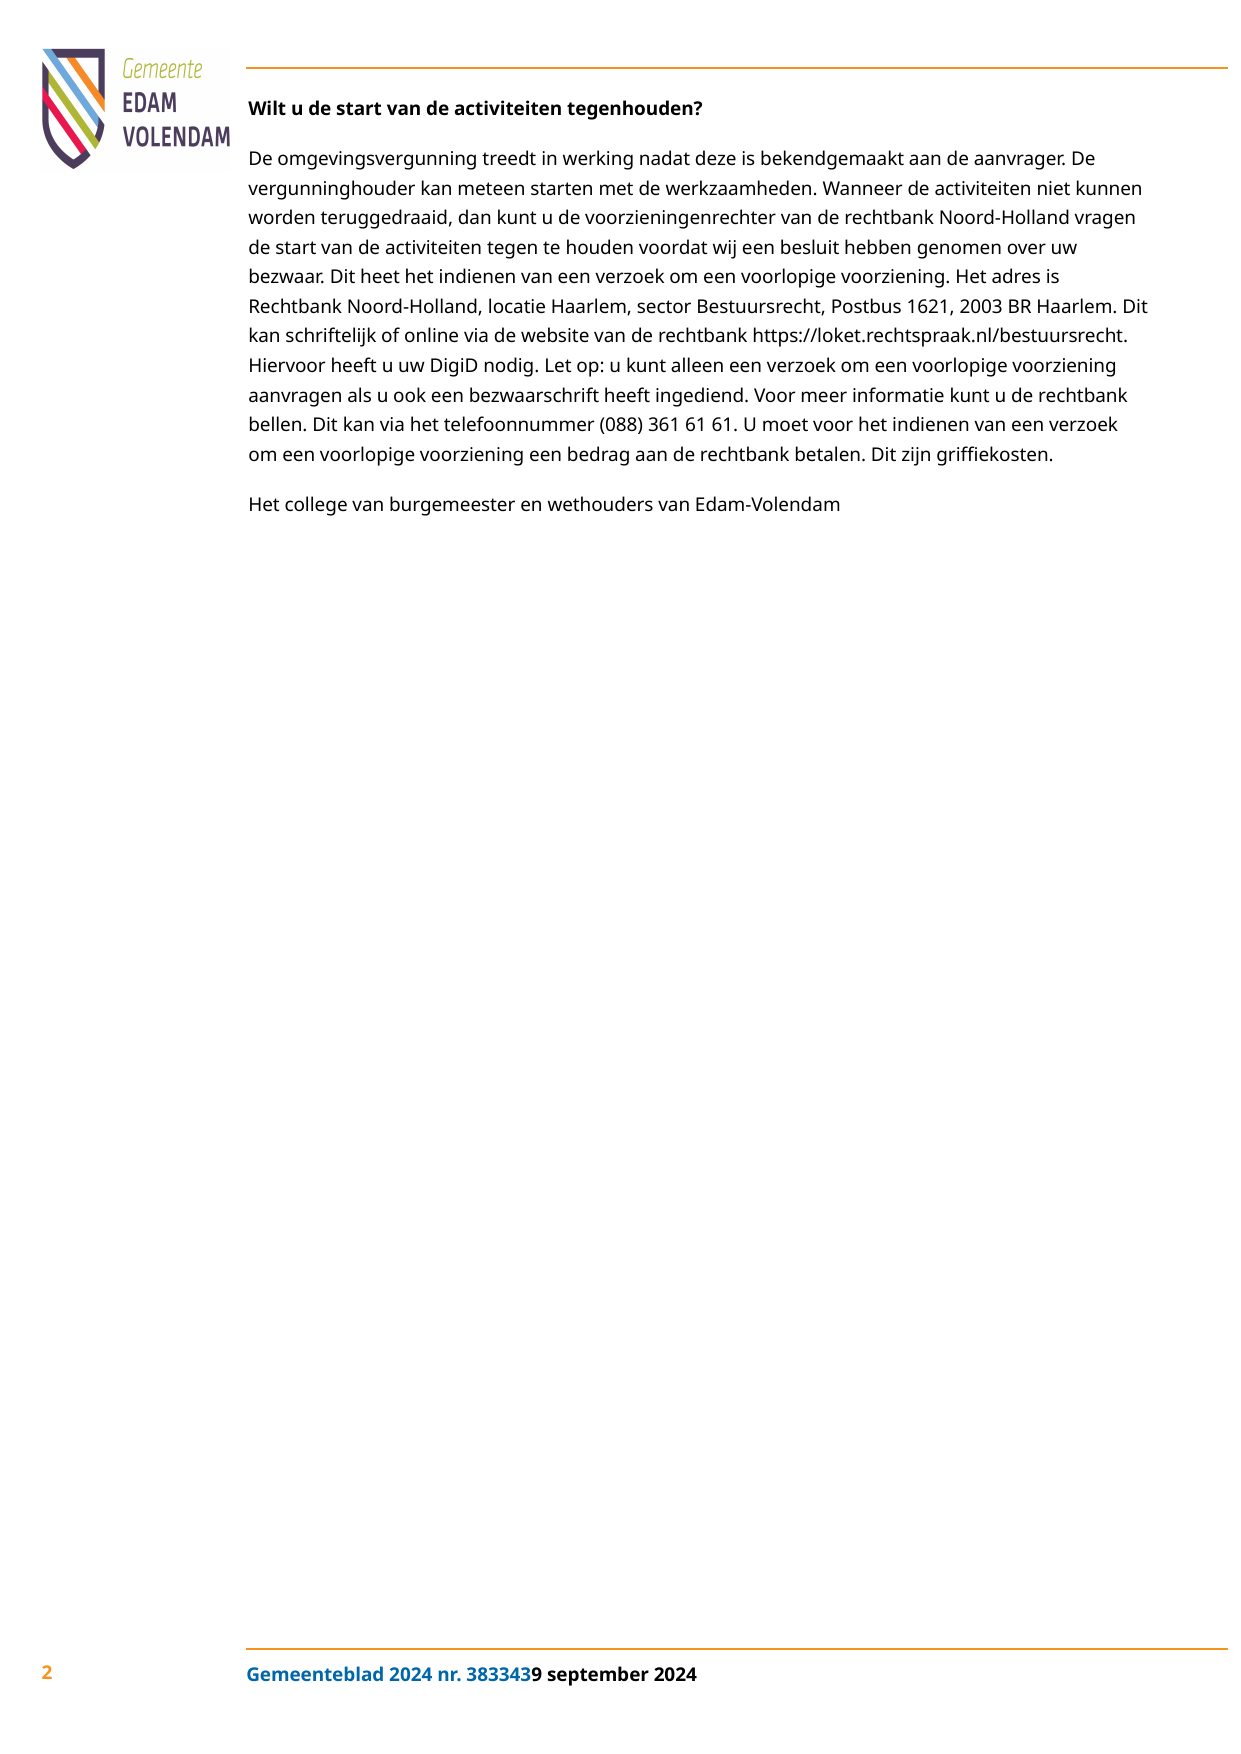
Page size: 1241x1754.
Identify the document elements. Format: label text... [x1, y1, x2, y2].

text De omgevingsvergunning treedt in werking nadat deze is bekendgemaakt aan de aanvrager. De vergunninghouder kan meteen starten met de werkzaamheden. Wanneer de activiteiten niet kunnen worden teruggedraaid, dan kunt u de voorzieningenrechter van de rechtbank Noord-Holland vragen de start van de activiteiten tegen te houden voordat wij een besluit hebben genomen over uw bezwaar. Dit heet het indienen van een verzoek om een voorlopige voorziening. Het adres is Rechtbank Noord-Holland, locatie Haarlem, sector Bestuursrecht, Postbus 1621, 2003 BR Haarlem. Dit kan schriftelijk of online via de website van de rechtbank https://loket.rechtspraak.nl/bestuursrecht. Hiervoor heeft u uw DigiD nodig. Let op: u kunt alleen een verzoek om een voorlopige voorziening aanvragen als u ook een bezwaarschrift heeft ingediend. Voor meer informatie kunt u de rechtbank bellen. Dit kan via het telefoonnummer (088) 361 61 61. U moet voor het indienen van een verzoek om een voorlopige voorziening een bedrag aan de rechtbank betalen. Dit zijn griffiekosten. [248, 145, 1152, 467]
picture [41, 47, 231, 172]
text Het college van burgemeester en wethouders van Edam-Volendam [248, 491, 1152, 517]
text Wilt u de start van de activiteiten tegenhouden? [248, 95, 1152, 121]
